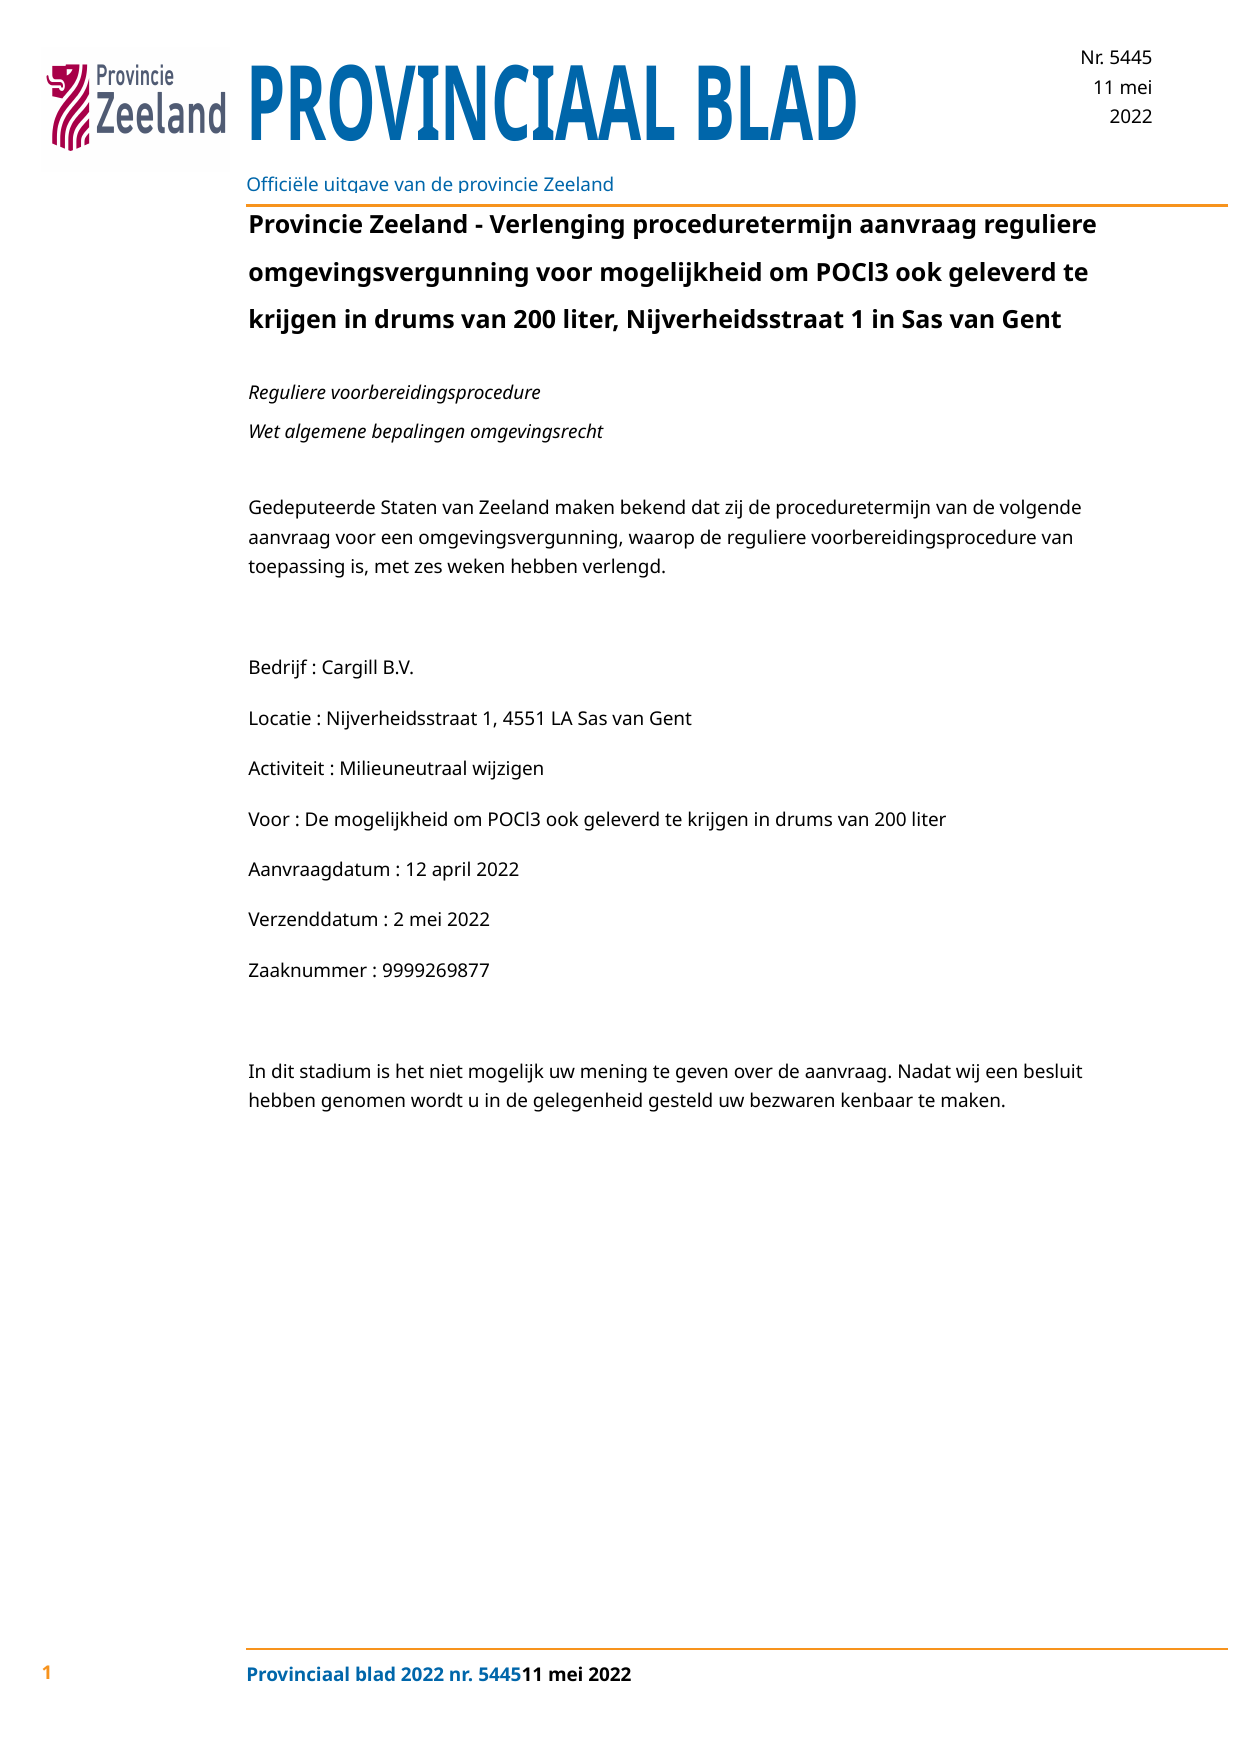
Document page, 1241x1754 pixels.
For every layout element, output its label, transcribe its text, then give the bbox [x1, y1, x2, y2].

text Locatie : Nijverheidsstraat 1, 4551 LA Sas van Gent [248, 705, 1152, 731]
text Provincie Zeeland - Verlenging proceduretermijn aanvraag reguliere omgevingsvergunning voor mogelijkheid om POCl3 ook geleverd te krijgen in drums van 200 liter, Nijverheidsstraat 1 in Sas van Gent [248, 207, 1152, 336]
picture [41, 47, 231, 172]
text Reguliere voorbereidingsprocedure [248, 379, 1152, 405]
text Wet algemene bepalingen omgevingsrecht [248, 418, 1152, 444]
text Voor : De mogelijkheid om POCl3 ook geleverd te krijgen in drums van 200 liter [248, 806, 1152, 831]
text In dit stadium is het niet mogelijk uw mening te geven over de aanvraag. Nadat wij een besluit hebben genomen wordt u in de gelegenheid gesteld uw bezwaren kenbaar te maken. [248, 1058, 1152, 1113]
text Gedeputeerde Staten van Zeeland maken bekend dat zij de proceduretermijn van de volgende aanvraag voor een omgevingsvergunning, waarop de reguliere voorbereidingsprocedure van toepassing is, met zes weken hebben verlengd. [248, 494, 1152, 579]
text Zaaknummer : 9999269877 [248, 957, 1152, 983]
text Bedrijf : Cargill B.V. [248, 654, 1152, 680]
text Verzenddatum : 2 mei 2022 [248, 907, 1152, 932]
text Activiteit : Milieuneutraal wijzigen [248, 755, 1152, 781]
text Aanvraagdatum : 12 april 2022 [248, 856, 1152, 882]
